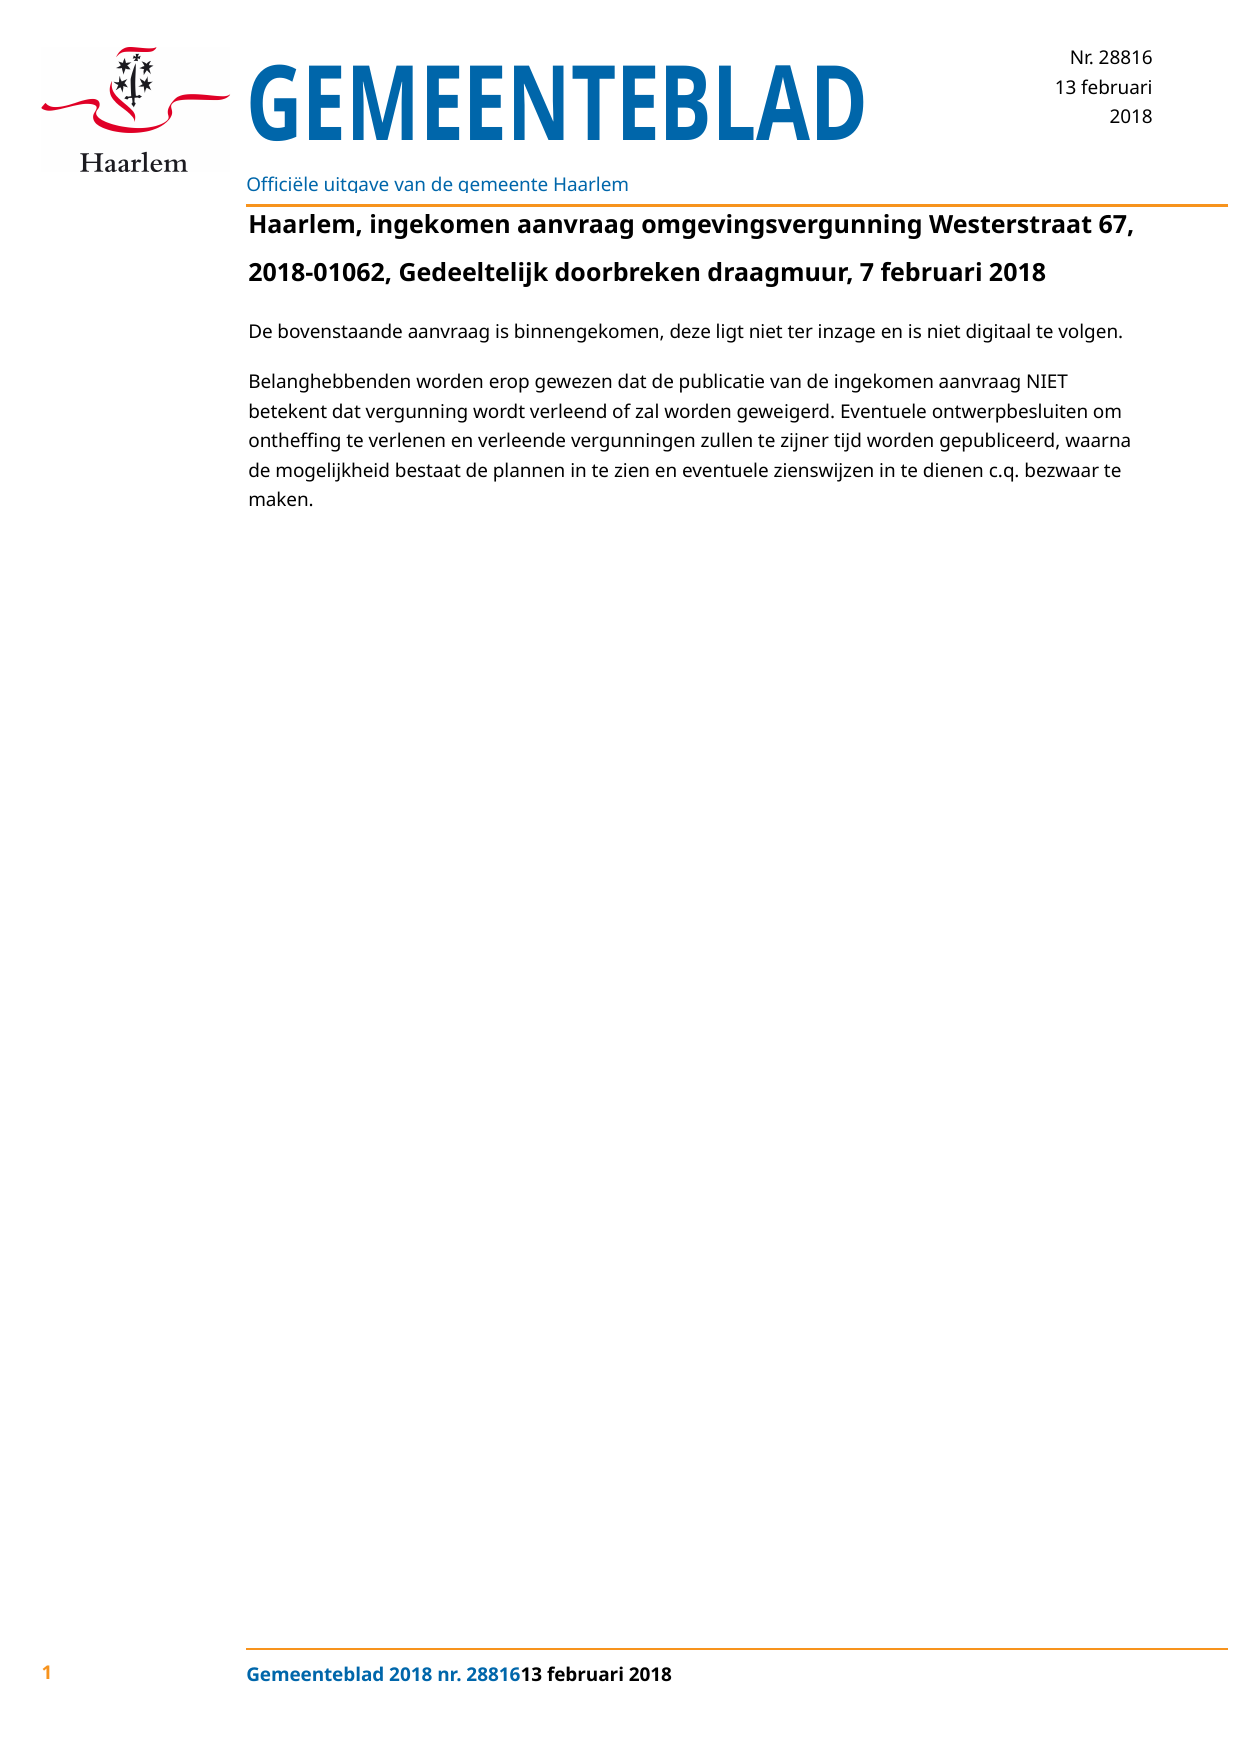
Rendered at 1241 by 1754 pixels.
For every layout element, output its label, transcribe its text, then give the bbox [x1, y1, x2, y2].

text Haarlem, ingekomen aanvraag omgevingsvergunning Westerstraat 67, 2018-01062, Gedeeltelijk doorbreken draagmuur, 7 februari 2018 [248, 207, 1152, 288]
text De bovenstaande aanvraag is binnengekomen, deze ligt niet ter inzage en is niet digitaal te volgen. [248, 318, 1152, 344]
text Belanghebbenden worden erop gewezen dat de publicatie van de ingekomen aanvraag NIET betekent dat vergunning wordt verleend of zal worden geweigerd. Eventuele ontwerpbesluiten om ontheffing te verlenen en verleende vergunningen zullen te zijner tijd worden gepubliceerd, waarna de mogelijkheid bestaat de plannen in te zien en eventuele zienswijzen in te dienen c.q. bezwaar te maken. [248, 368, 1152, 512]
picture [41, 47, 231, 172]
